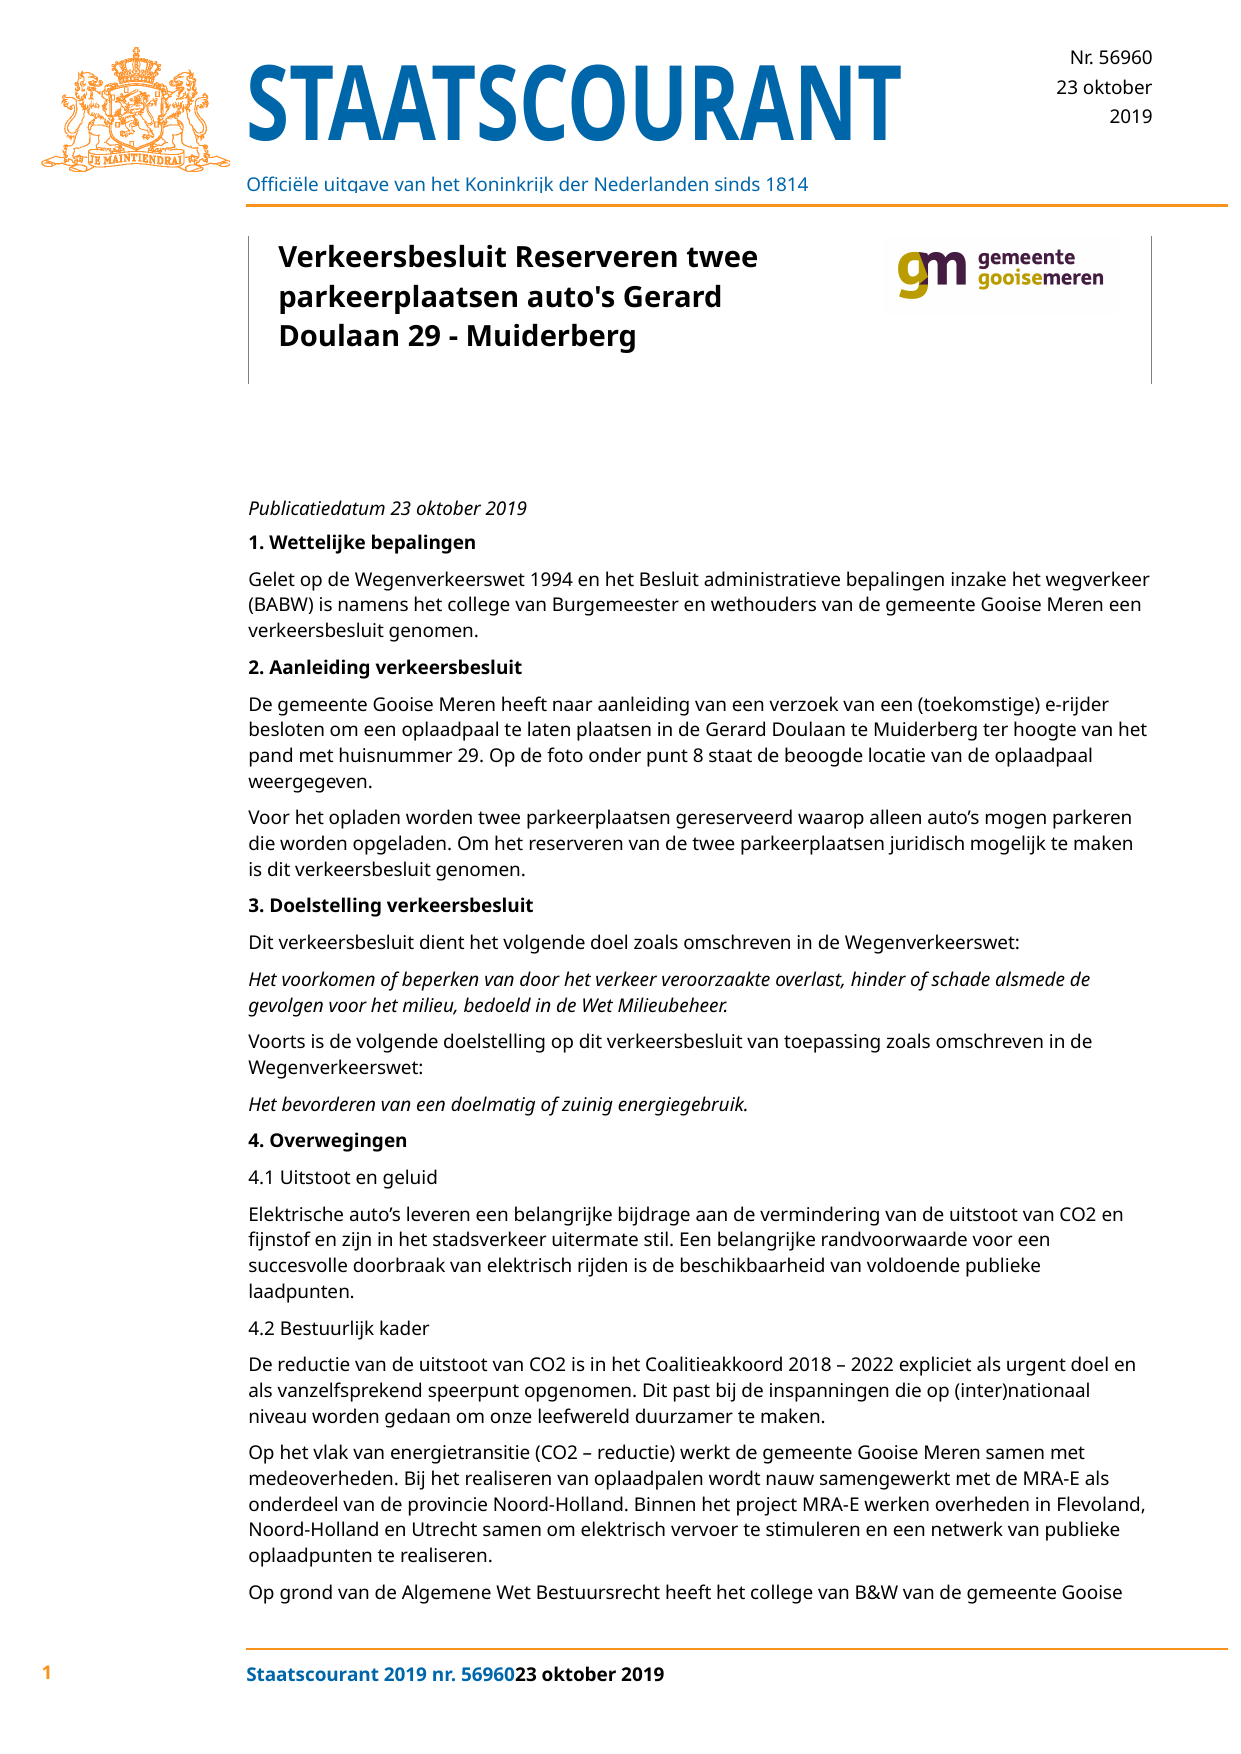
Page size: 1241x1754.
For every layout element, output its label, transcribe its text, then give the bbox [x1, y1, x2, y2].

text De reductie van de uitstoot van CO2 is in het Coalitieakkoord 2018 – 2022 expliciet als urgent doel en als vanzelfsprekend speerpunt opgenomen. Dit past bij de inspanningen die op (inter)nationaal niveau worden gedaan om onze leefwereld duurzamer te maken. [248, 1351, 1152, 1428]
text Gelet op de Wegenverkeerswet 1994 en het Besluit administratieve bepalingen inzake het wegverkeer (BABW) is namens het college van Burgemeester en wethouders van de gemeente Gooise Meren een verkeersbesluit genomen. [248, 566, 1152, 643]
text De gemeente Gooise Meren heeft naar aanleiding van een verzoek van een (toekomstige) e-rijder besloten om een oplaadpaal te laten plaatsen in de Gerard Doulaan te Muiderberg ter hoogte van het pand met huisnummer 29. Op de foto onder punt 8 staat de beoogde locatie van de oplaadpaal weergegeven. [248, 691, 1152, 794]
text Publicatiedatum 23 oktober 2019 [248, 495, 1152, 521]
text 4.2 Bestuurlijk kader [248, 1315, 1152, 1340]
text 2. Aanleiding verkeersbesluit [248, 654, 1152, 680]
table_header [850, 236, 1151, 384]
text Op grond van de Algemene Wet Bestuursrecht heeft het college van B&W van de gemeente Gooise [248, 1579, 1152, 1605]
table_header Verkeersbesluit Reserveren twee parkeerplaatsen auto's Gerard Doulaan 29 - Muiderberg [249, 236, 850, 384]
text 3. Doelstelling verkeersbesluit [248, 893, 1152, 918]
text Elektrische auto’s leveren een belangrijke bijdrage aan de vermindering van de uitstoot van CO2 en fijnstof en zijn in het stadsverkeer uitermate stil. Een belangrijke randvoorwaarde voor een succesvolle doorbraak van elektrisch rijden is de beschikbaarheid van voldoende publieke laadpunten. [248, 1201, 1152, 1304]
text Op het vlak van energietransitie (CO2 – reductie) werkt de gemeente Gooise Meren samen met medeoverheden. Bij het realiseren van oplaadpalen wordt nauw samengewerkt met de MRA-E als onderdeel van de provincie Noord-Holland. Binnen het project MRA-E werken overheden in Flevoland, Noord-Holland en Utrecht samen om elektrisch vervoer te stimuleren en een netwerk van publieke oplaadpunten te realiseren. [248, 1439, 1152, 1568]
text Voor het opladen worden twee parkeerplaatsen gereserveerd waarop alleen auto’s mogen parkeren die worden opgeladen. Om het reserveren van de twee parkeerplaatsen juridisch mogelijk te maken is dit verkeersbesluit genomen. [248, 804, 1152, 882]
text Het bevorderen van een doelmatig of zuinig energiegebruik. [248, 1091, 1152, 1117]
picture [882, 236, 1119, 315]
picture [41, 47, 231, 172]
text Voorts is de volgende doelstelling op dit verkeersbesluit van toepassing zoals omschreven in de Wegenverkeerswet: [248, 1028, 1152, 1080]
text 1. Wettelijke bepalingen [248, 529, 1152, 555]
text Het voorkomen of beperken van door het verkeer veroorzaakte overlast, hinder of schade alsmede de gevolgen voor het milieu, bedoeld in de Wet Milieubeheer. [248, 966, 1152, 1017]
text 4. Overwegingen [248, 1127, 1152, 1153]
text 4.1 Uitstoot en geluid [248, 1164, 1152, 1190]
text Dit verkeersbesluit dient het volgende doel zoals omschreven in de Wegenverkeerswet: [248, 929, 1152, 955]
